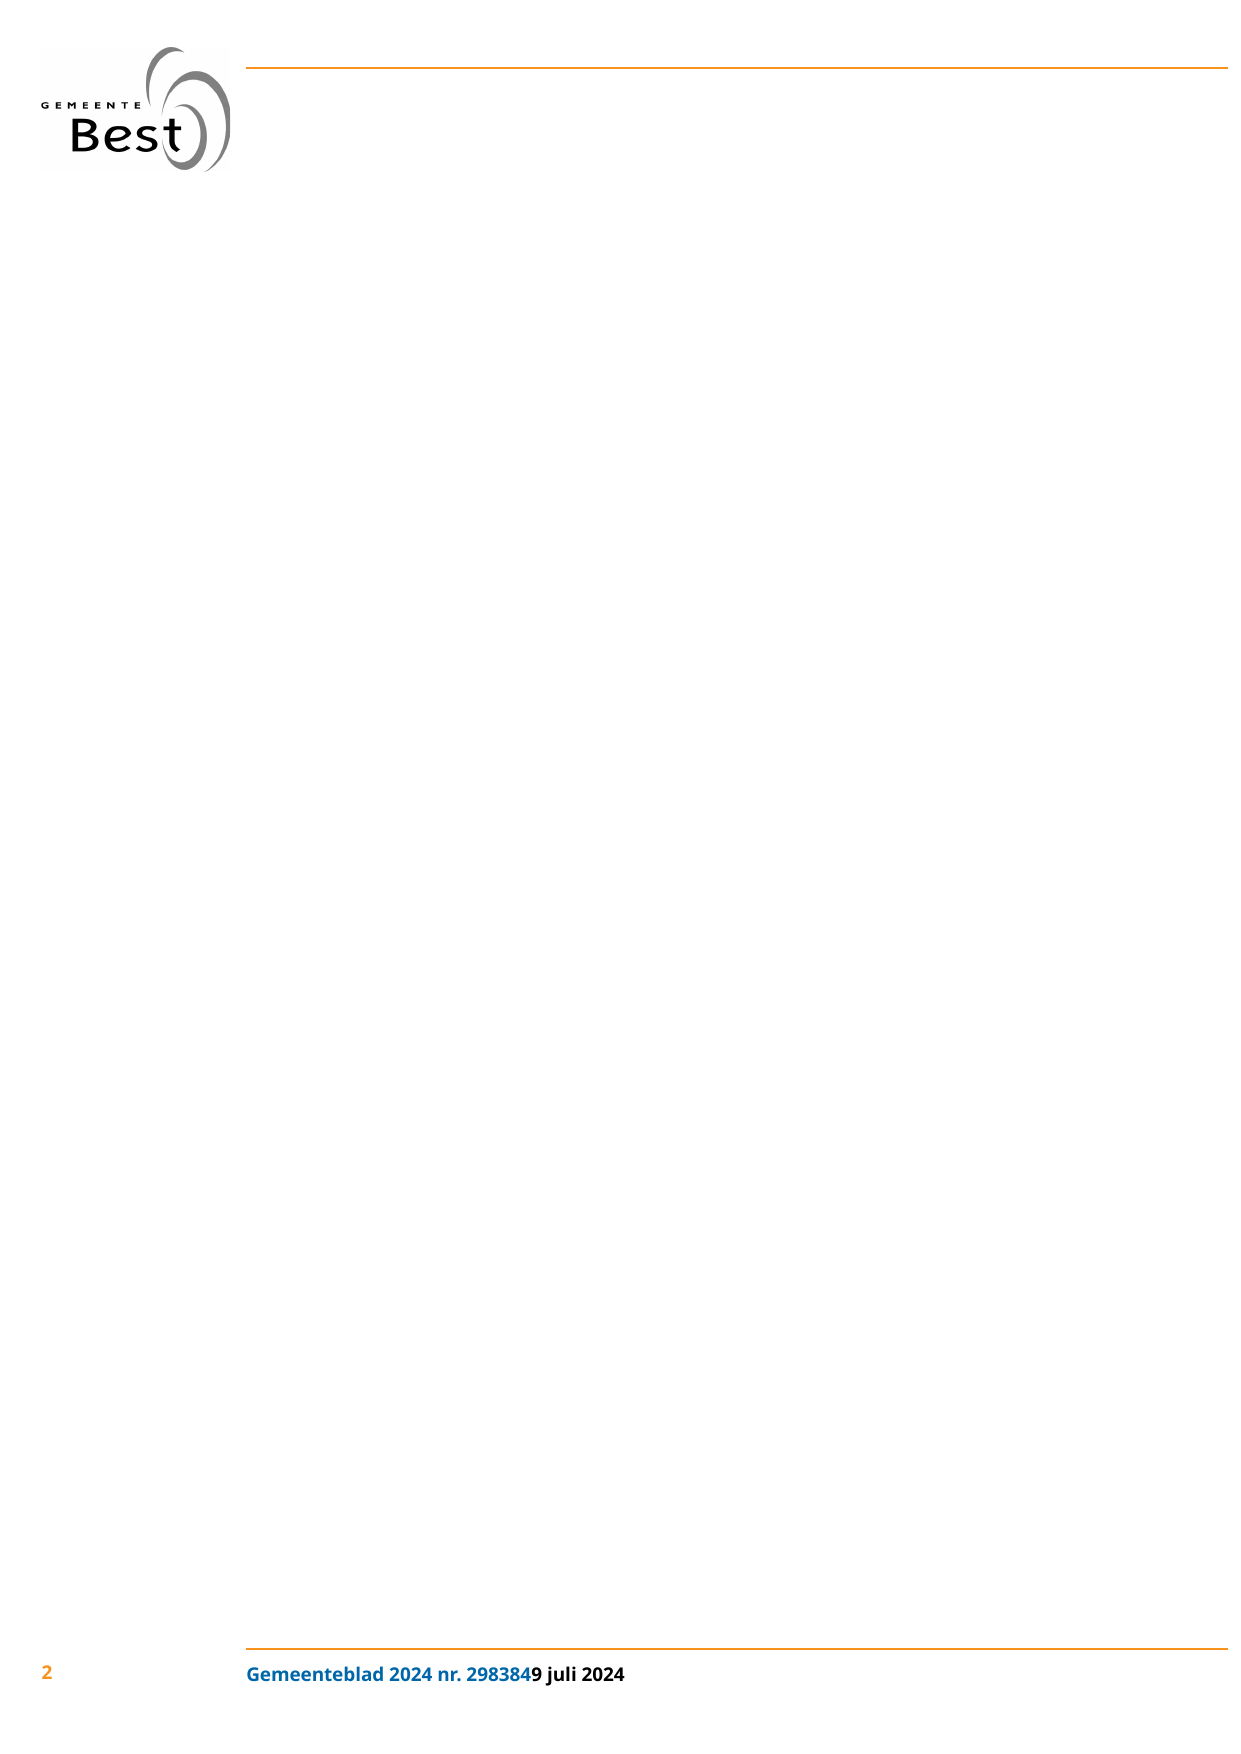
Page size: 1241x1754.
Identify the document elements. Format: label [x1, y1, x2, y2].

picture [41, 47, 231, 172]
